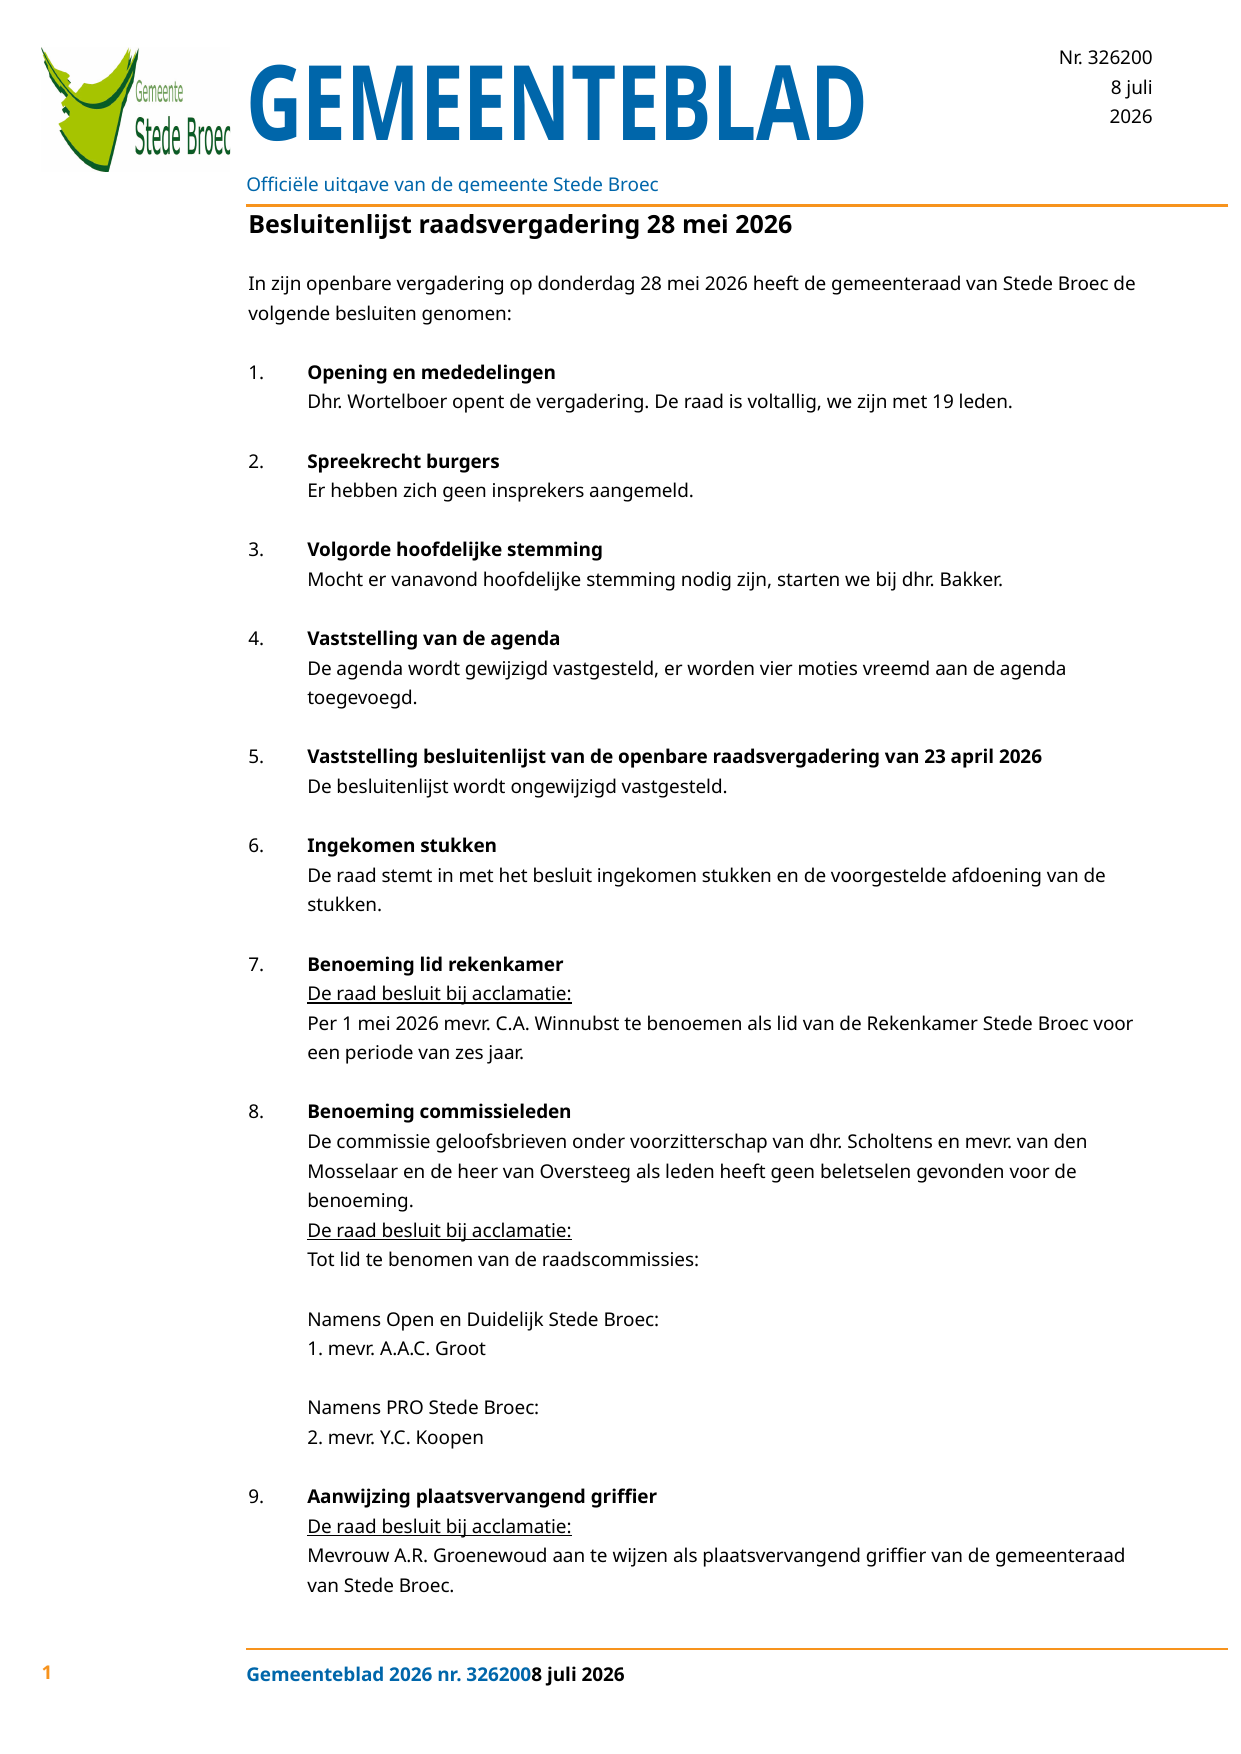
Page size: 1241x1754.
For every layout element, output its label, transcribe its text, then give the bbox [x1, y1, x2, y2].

list Ingekomen stukken [248, 832, 1152, 858]
list De raad besluit bij acclamatie: [248, 1217, 1152, 1243]
list De raad besluit bij acclamatie: [248, 980, 1152, 1006]
list Namens Open en Duidelijk Stede Broec: [248, 1306, 1152, 1331]
list 1. mevr. A.A.C. Groot [248, 1335, 1152, 1361]
list De commissie geloofsbrieven onder voorzitterschap van dhr. Scholtens en mevr. van den Mosselaar en de heer van Oversteeg als leden heeft geen beletselen gevonden voor de benoeming. [248, 1128, 1152, 1213]
list Vaststelling van de agenda [248, 625, 1152, 651]
list De besluitenlijst wordt ongewijzigd vastgesteld. [248, 773, 1152, 799]
list Spreekrecht burgers [248, 448, 1152, 473]
list Vaststelling besluitenlijst van de openbare raadsvergadering van 23 april 2026 [248, 744, 1152, 769]
list Benoeming lid rekenkamer [248, 951, 1152, 976]
text Besluitenlijst raadsvergadering 28 mei 2026 [248, 207, 1152, 241]
list Er hebben zich geen insprekers aangemeld. [248, 477, 1152, 503]
list Aanwijzing plaatsvervangend griffier [248, 1483, 1152, 1509]
list Per 1 mei 2026 mevr. C.A. Winnubst te benoemen als lid van de Rekenkamer Stede Broec voor een periode van zes jaar. [248, 1010, 1152, 1065]
picture [41, 47, 231, 172]
list Mevrouw A.R. Groenewoud aan te wijzen als plaatsvervangend griffier van de gemeenteraad van Stede Broec. [248, 1542, 1152, 1598]
list Benoeming commissieleden [248, 1099, 1152, 1124]
list Dhr. Wortelboer opent de vergadering. De raad is voltallig, we zijn met 19 leden. [248, 389, 1152, 414]
list De raad besluit bij acclamatie: [248, 1513, 1152, 1538]
text In zijn openbare vergadering op donderdag 28 mei 2026 heeft de gemeenteraad van Stede Broec de volgende besluiten genomen: [248, 270, 1152, 326]
list De raad stemt in met het besluit ingekomen stukken en de voorgestelde afdoening van de stukken. [248, 862, 1152, 917]
list Tot lid te benomen van de raadscommissies: [248, 1247, 1152, 1272]
list Mocht er vanavond hoofdelijke stemming nodig zijn, starten we bij dhr. Bakker. [248, 566, 1152, 592]
list Volgorde hoofdelijke stemming [248, 537, 1152, 562]
list De agenda wordt gewijzigd vastgesteld, er worden vier moties vreemd aan de agenda toegevoegd. [248, 655, 1152, 710]
list Namens PRO Stede Broec: [248, 1394, 1152, 1420]
list Opening en mededelingen [248, 359, 1152, 385]
list 2. mevr. Y.C. Koopen [248, 1424, 1152, 1450]
